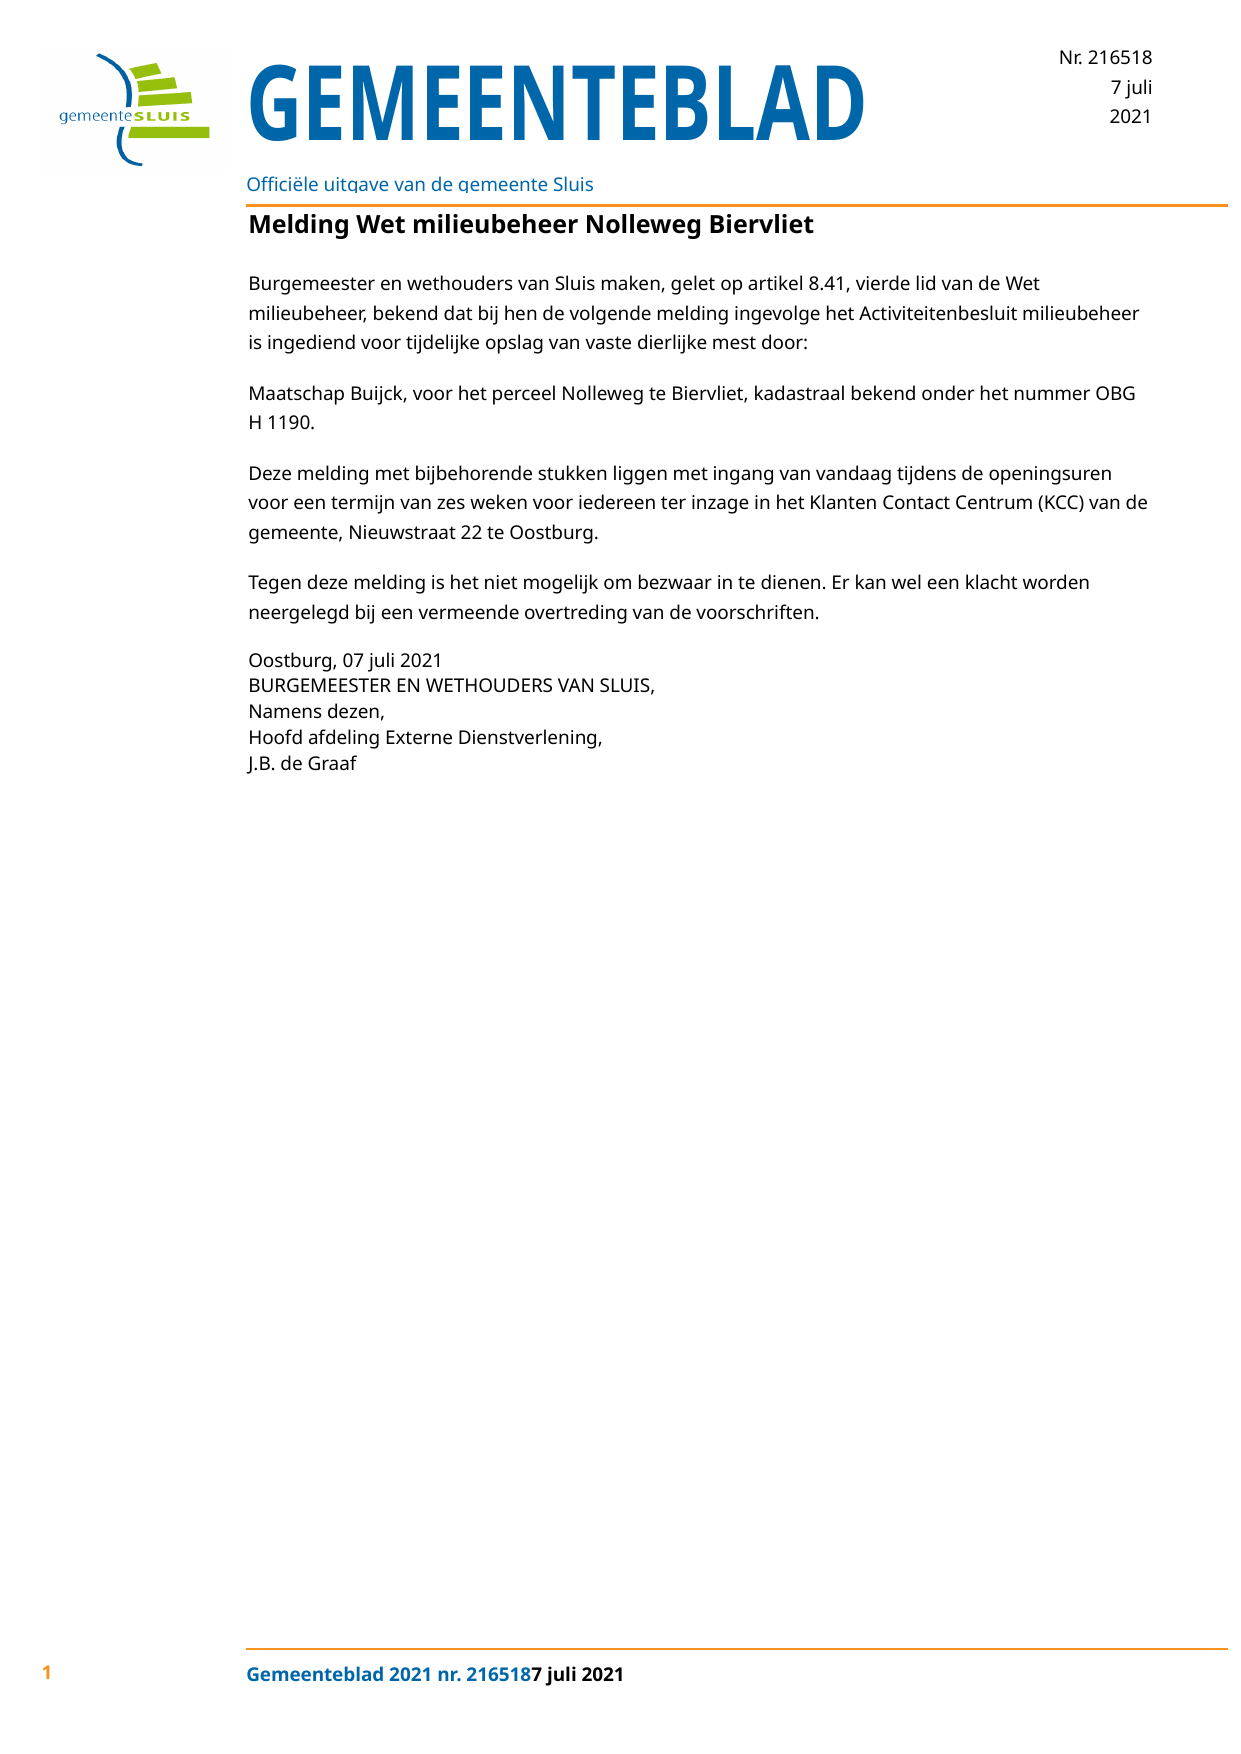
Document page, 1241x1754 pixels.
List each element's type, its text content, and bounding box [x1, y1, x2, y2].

text BURGEMEESTER EN WETHOUDERS VAN SLUIS, [248, 673, 1152, 698]
text Namens dezen, [248, 698, 1152, 724]
text Hoofd afdeling Externe Dienstverlening, [248, 724, 1152, 750]
text Oostburg, 07 juli 2021 [248, 647, 1152, 673]
text Deze melding met bijbehorende stukken liggen met ingang van vandaag tijdens de openingsuren voor een termijn van zes weken voor iedereen ter inzage in het Klanten Contact Centrum (KCC) van de gemeente, Nieuwstraat 22 te Oostburg. [248, 460, 1152, 545]
text Melding Wet milieubeheer Nolleweg Biervliet [248, 207, 1152, 241]
picture [41, 47, 231, 172]
text Burgemeester en wethouders van Sluis maken, gelet op artikel 8.41, vierde lid van de Wet milieubeheer, bekend dat bij hen de volgende melding ingevolge het Activiteitenbesluit milieubeheer is ingediend voor tijdelijke opslag van vaste dierlijke mest door: [248, 270, 1152, 355]
text Tegen deze melding is het niet mogelijk om bezwaar in te dienen. Er kan wel een klacht worden neergelegd bij een vermeende overtreding van de voorschriften. [248, 569, 1152, 625]
text J.B. de Graaf [248, 750, 1152, 776]
text Maatschap Buijck, voor het perceel Nolleweg te Biervliet, kadastraal bekend onder het nummer OBG H 1190. [248, 380, 1152, 435]
